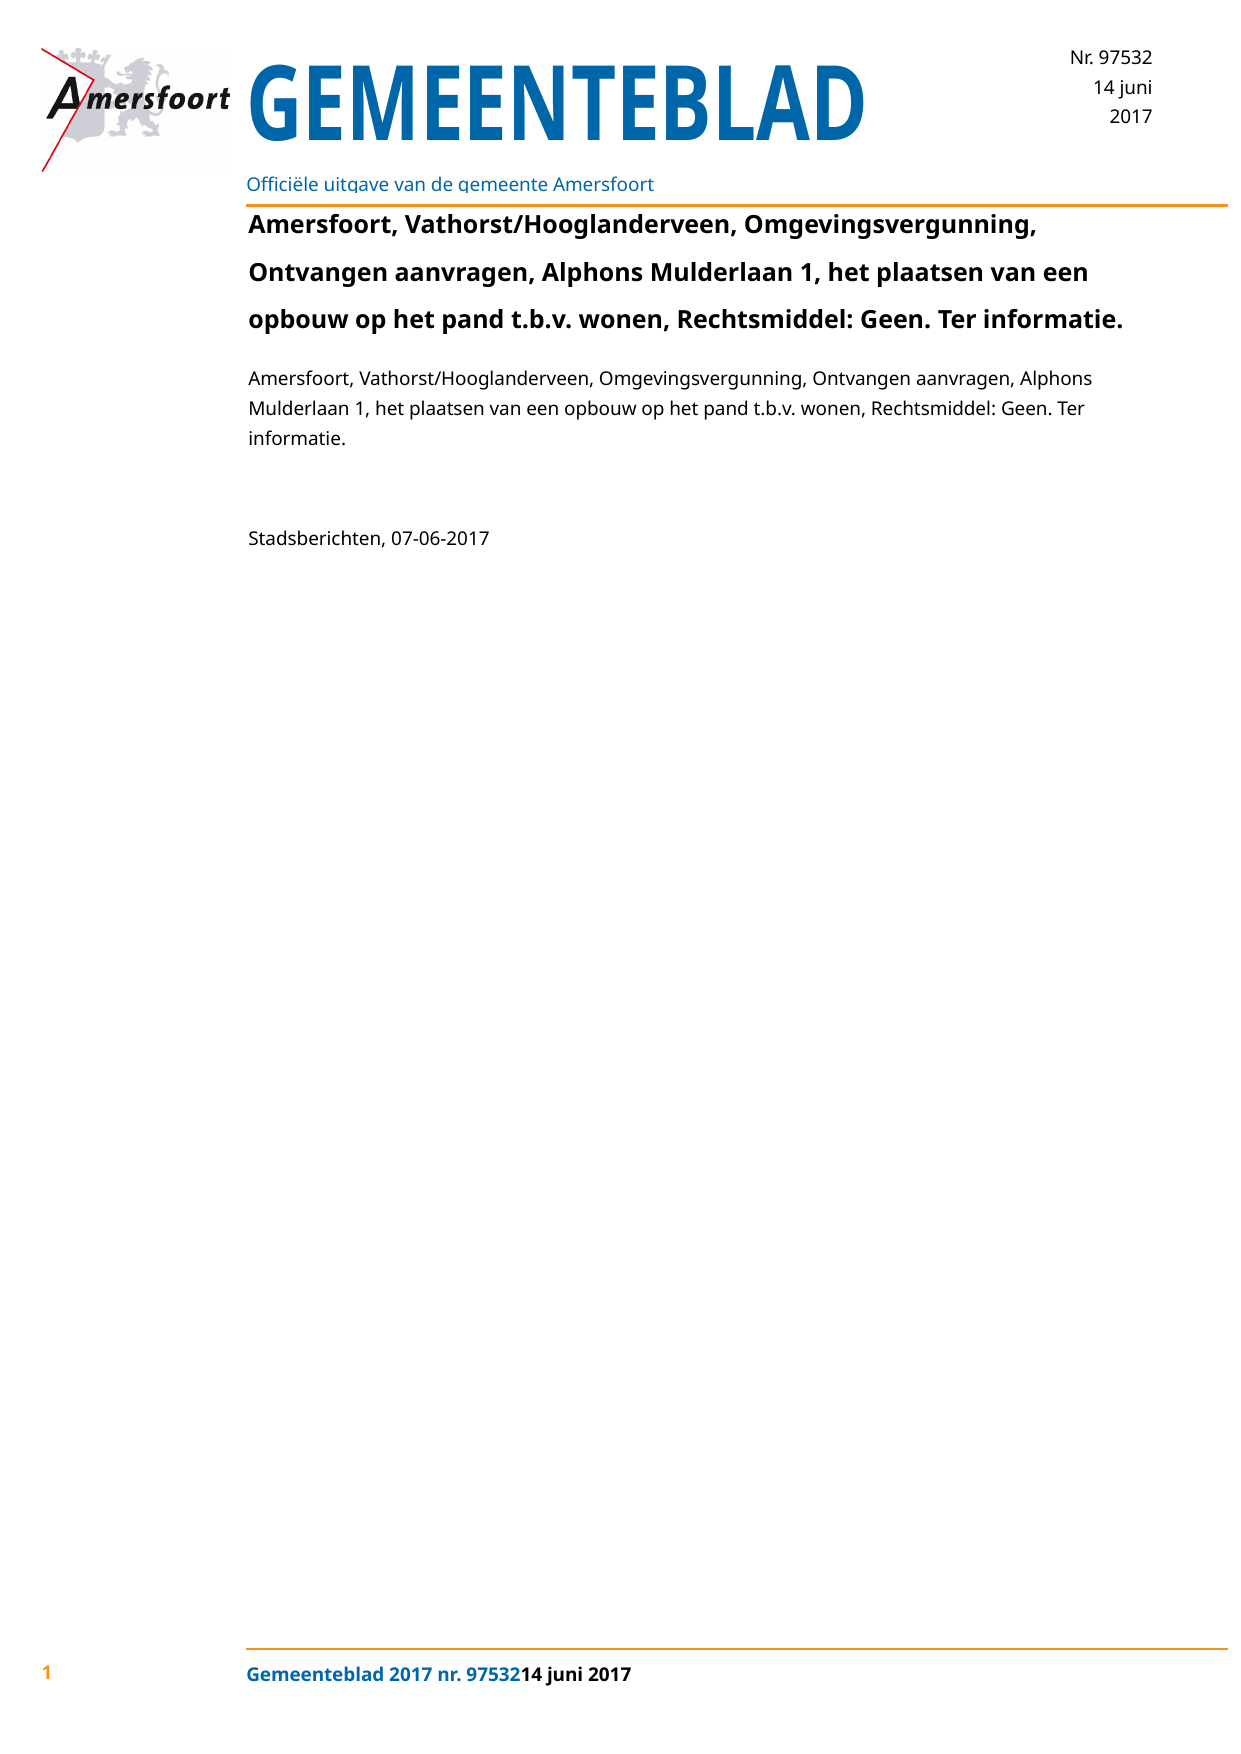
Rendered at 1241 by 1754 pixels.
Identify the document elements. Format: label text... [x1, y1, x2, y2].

text Stadsberichten, 07-06-2017 [248, 526, 1152, 551]
text Amersfoort, Vathorst/Hooglanderveen, Omgevingsvergunning, Ontvangen aanvragen, Alphons Mulderlaan 1, het plaatsen van een opbouw op het pand t.b.v. wonen, Rechtsmiddel: Geen. Ter informatie. [248, 366, 1152, 450]
text Amersfoort, Vathorst/Hooglanderveen, Omgevingsvergunning, Ontvangen aanvragen, Alphons Mulderlaan 1, het plaatsen van een opbouw op het pand t.b.v. wonen, Rechtsmiddel: Geen. Ter informatie. [248, 207, 1152, 336]
picture [41, 47, 231, 172]
